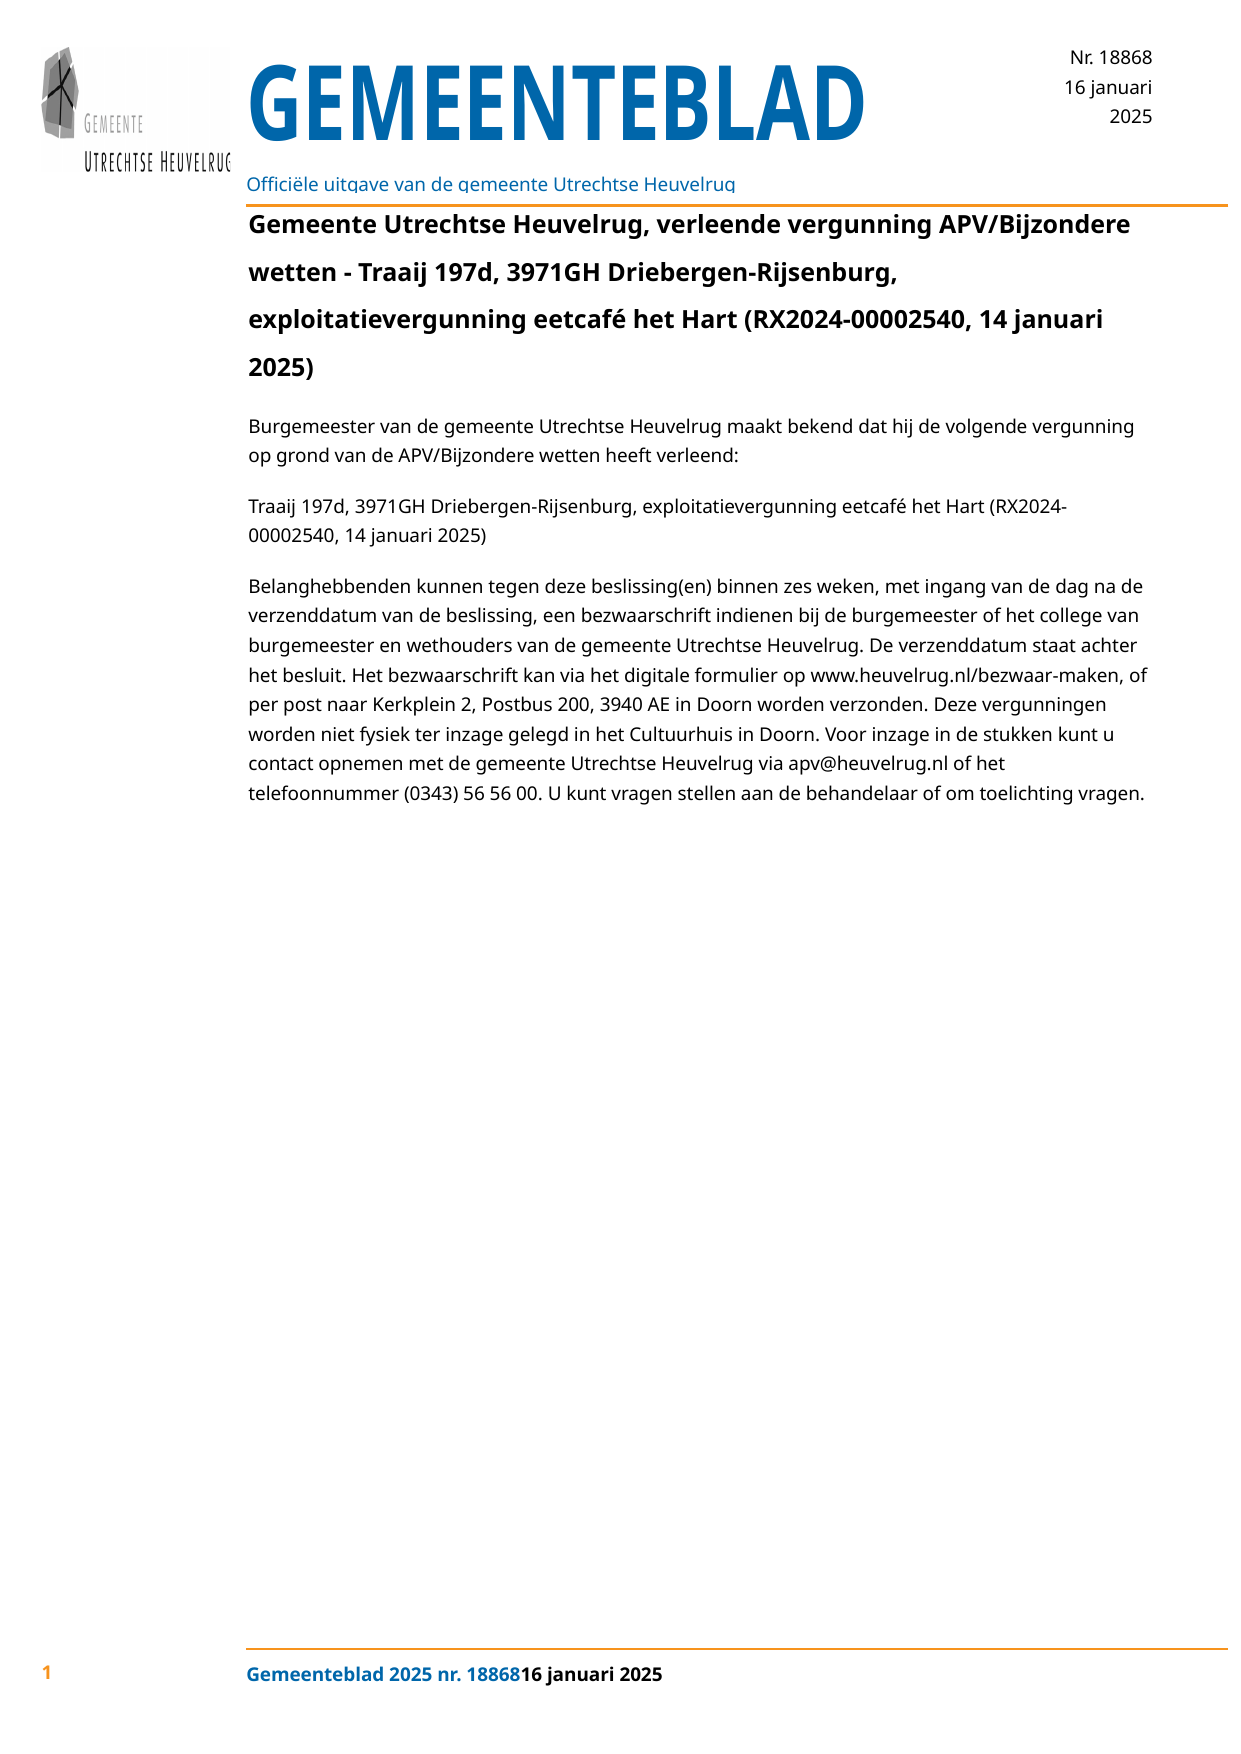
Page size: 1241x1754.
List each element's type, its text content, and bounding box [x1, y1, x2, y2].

text Belanghebbenden kunnen tegen deze beslissing(en) binnen zes weken, met ingang van de dag na de verzenddatum van de beslissing, een bezwaarschrift indienen bij de burgemeester of het college van burgemeester en wethouders van de gemeente Utrechtse Heuvelrug. De verzenddatum staat achter het besluit. Het bezwaarschrift kan via het digitale formulier op www.heuvelrug.nl/bezwaar-maken, of per post naar Kerkplein 2, Postbus 200, 3940 AE in Doorn worden verzonden. Deze vergunningen worden niet fysiek ter inzage gelegd in het Cultuurhuis in Doorn. Voor inzage in de stukken kunt u contact opnemen met de gemeente Utrechtse Heuvelrug via apv@heuvelrug.nl of het telefoonnummer (0343) 56 56 00. U kunt vragen stellen aan de behandelaar of om toelichting vragen. [248, 573, 1152, 806]
text Traaij 197d, 3971GH Driebergen-Rijsenburg, exploitatievergunning eetcafé het Hart (RX2024-00002540, 14 januari 2025) [248, 493, 1152, 548]
text Burgemeester van de gemeente Utrechtse Heuvelrug maakt bekend dat hij de volgende vergunning op grond van de APV/Bijzondere wetten heeft verleend: [248, 413, 1152, 468]
text Gemeente Utrechtse Heuvelrug, verleende vergunning APV/Bijzondere wetten - Traaij 197d, 3971GH Driebergen-Rijsenburg, exploitatievergunning eetcafé het Hart (RX2024-00002540, 14 januari 2025) [248, 207, 1152, 384]
picture [41, 47, 231, 172]
